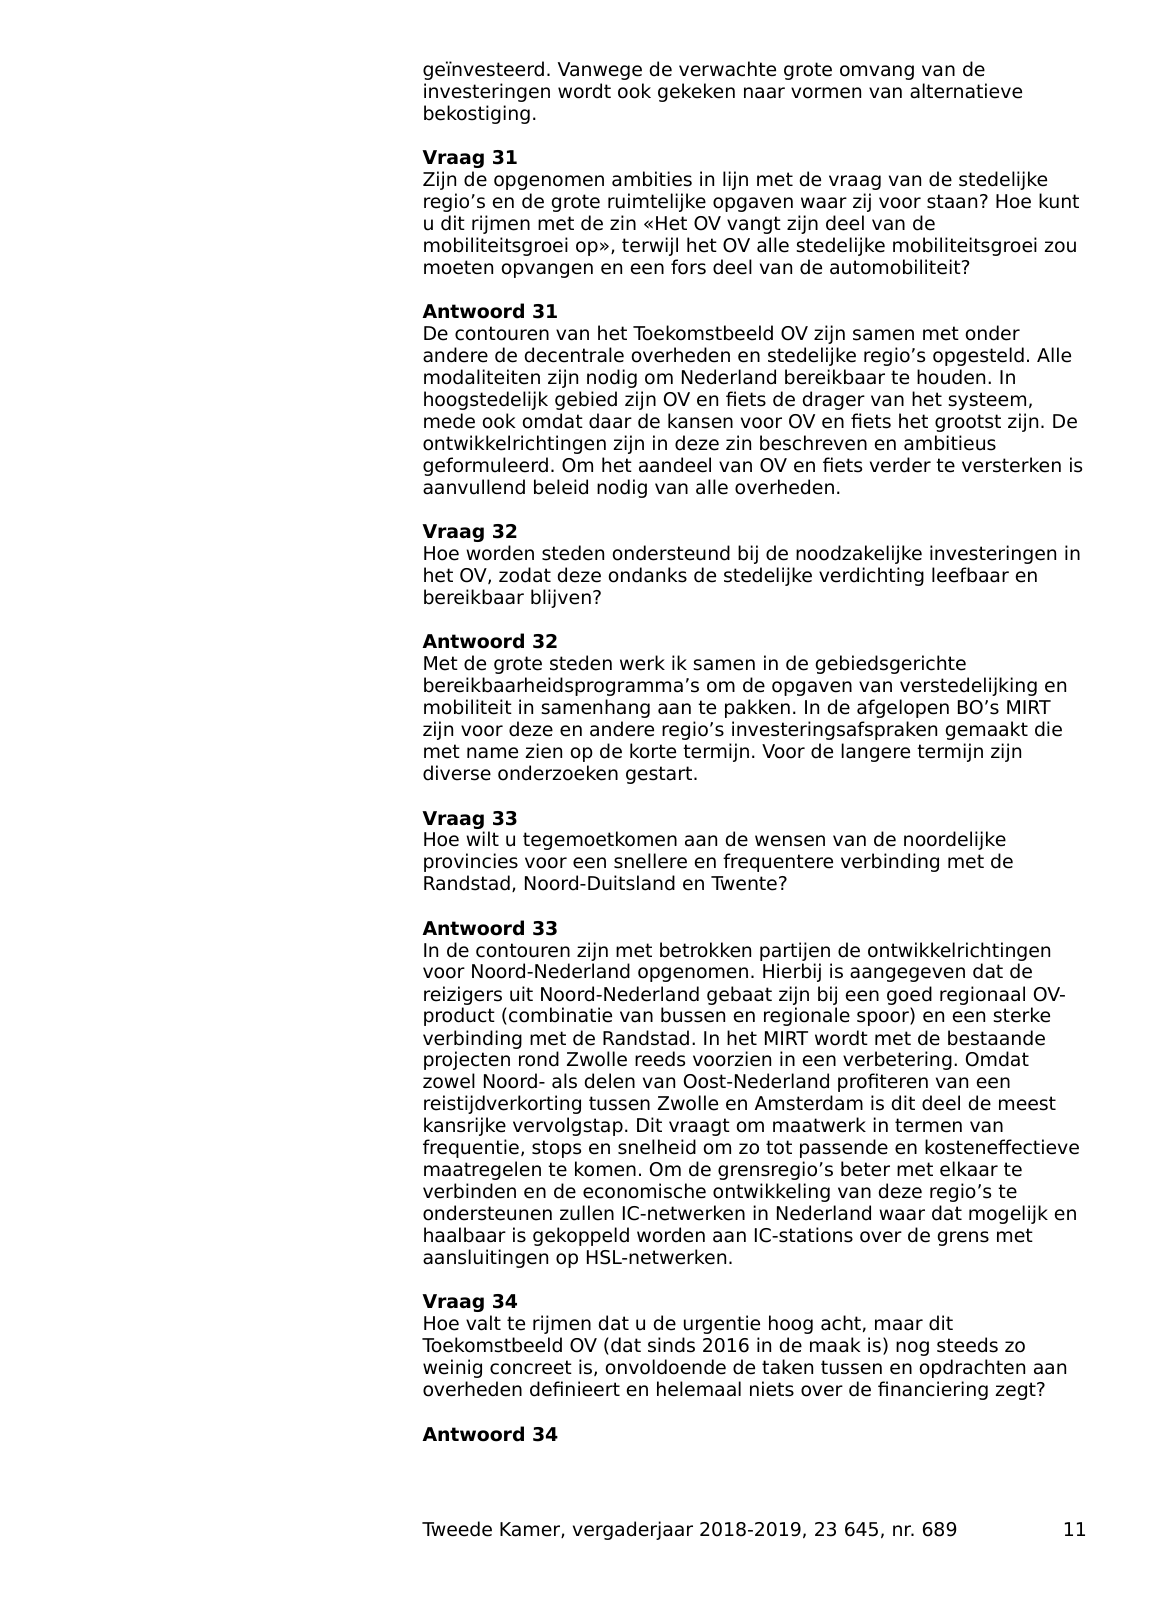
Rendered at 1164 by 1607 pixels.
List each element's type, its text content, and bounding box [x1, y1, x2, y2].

text Hoe valt te rijmen dat u de urgentie hoog acht, maar dit Toekomstbeeld OV (dat sinds 2016 in de maak is) nog steeds zo weinig concreet is, onvoldoende de taken tussen en opdrachten aan overheden definieert en helemaal niets over de financiering zegt? [422, 1313, 1087, 1401]
text In de contouren zijn met betrokken partijen de ontwikkelrichtingen voor Noord-Nederland opgenomen. Hierbij is aangegeven dat de reizigers uit Noord-Nederland gebaat zijn bij een goed regionaal OV-product (combinatie van bussen en regionale spoor) en een sterke verbinding met de Randstad. In het MIRT wordt met de bestaande projecten rond Zwolle reeds voorzien in een verbetering. Omdat zowel Noord- als delen van Oost-Nederland profiteren van een reistijdverkorting tussen Zwolle en Amsterdam is dit deel de meest kansrijke vervolgstap. Dit vraagt om maatwerk in termen van frequentie, stops en snelheid om zo tot passende en kosteneffectieve maatregelen te komen. Om de grensregio’s beter met elkaar te verbinden en de economische ontwikkeling van deze regio’s te ondersteunen zullen IC-netwerken in Nederland waar dat mogelijk en haalbaar is gekoppeld worden aan IC-stations over de grens met aansluitingen op HSL-netwerken. [422, 939, 1087, 1269]
text Antwoord 34 [422, 1423, 1087, 1445]
text Vraag 32 [422, 521, 1087, 543]
text Vraag 31 [422, 147, 1087, 169]
text geïnvesteerd. Vanwege de verwachte grote omvang van de investeringen wordt ook gekeken naar vormen van alternatieve bekostiging. [422, 59, 1087, 125]
text Vraag 33 [422, 807, 1087, 829]
text Hoe wilt u tegemoetkomen aan de wensen van de noordelijke provincies voor een snellere en frequentere verbinding met de Randstad, Noord-Duitsland en Twente? [422, 829, 1087, 895]
text Hoe worden steden ondersteund bij de noodzakelijke investeringen in het OV, zodat deze ondanks de stedelijke verdichting leefbaar en bereikbaar blijven? [422, 543, 1087, 609]
text Zijn de opgenomen ambities in lijn met de vraag van de stedelijke regio’s en de grote ruimtelijke opgaven waar zij voor staan? Hoe kunt u dit rijmen met de zin «Het OV vangt zijn deel van de mobiliteitsgroei op», terwijl het OV alle stedelijke mobiliteitsgroei zou moeten opvangen en een fors deel van de automobiliteit? [422, 169, 1087, 279]
text Met de grote steden werk ik samen in de gebiedsgerichte bereikbaarheidsprogramma’s om de opgaven van verstedelijking en mobiliteit in samenhang aan te pakken. In de afgelopen BO’s MIRT zijn voor deze en andere regio’s investeringsafspraken gemaakt die met name zien op de korte termijn. Voor de langere termijn zijn diverse onderzoeken gestart. [422, 653, 1087, 785]
text Antwoord 33 [422, 917, 1087, 939]
text Vraag 34 [422, 1291, 1087, 1313]
text De contouren van het Toekomstbeeld OV zijn samen met onder andere de decentrale overheden en stedelijke regio’s opgesteld. Alle modaliteiten zijn nodig om Nederland bereikbaar te houden. In hoogstedelijk gebied zijn OV en fiets de drager van het systeem, mede ook omdat daar de kansen voor OV en fiets het grootst zijn. De ontwikkelrichtingen zijn in deze zin beschreven en ambitieus geformuleerd. Om het aandeel van OV en fiets verder te versterken is aanvullend beleid nodig van alle overheden. [422, 323, 1087, 499]
text Antwoord 32 [422, 631, 1087, 653]
text Antwoord 31 [422, 301, 1087, 323]
